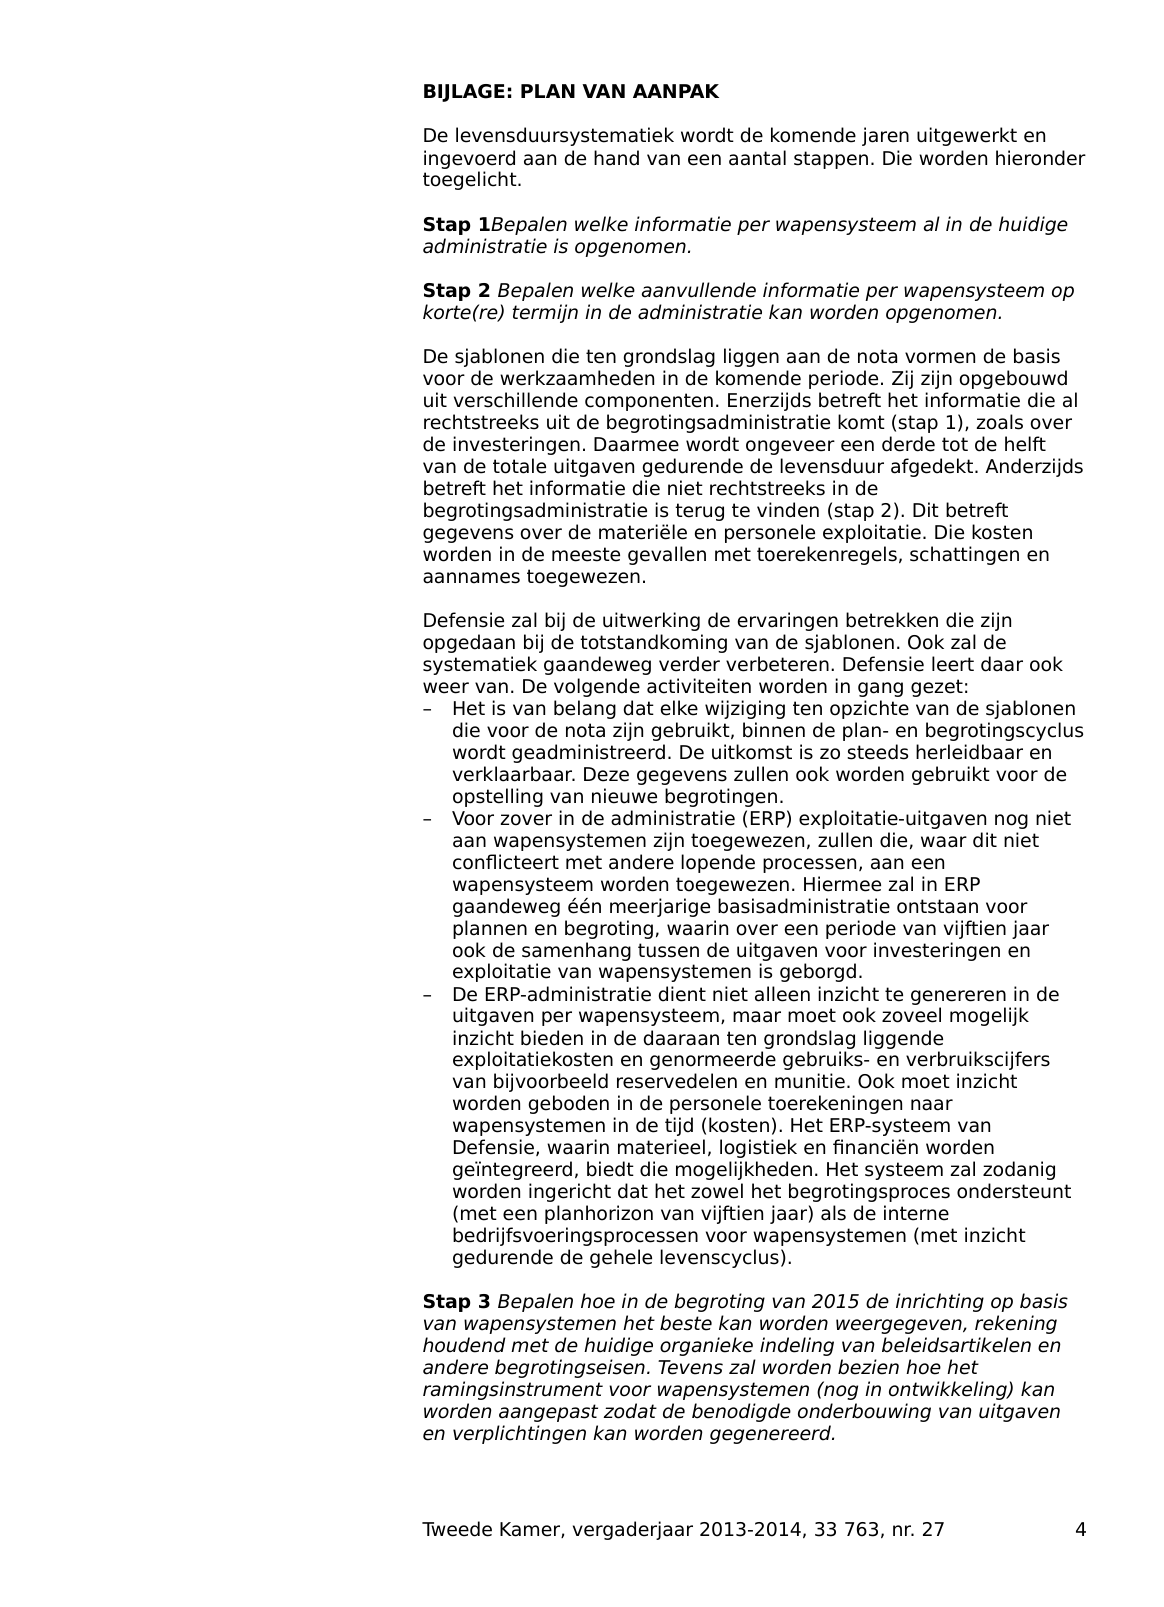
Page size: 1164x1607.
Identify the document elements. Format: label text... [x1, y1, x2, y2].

text Stap 3 Bepalen hoe in de begroting van 2015 de inrichting op basis van wapensystemen het beste kan worden weergegeven, rekening houdend met de huidige organieke indeling van beleidsartikelen en andere begrotingseisen. Tevens zal worden bezien hoe het ramingsinstrument voor wapensystemen (nog in ontwikkeling) kan worden aangepast zodat de benodigde onderbouwing van uitgaven en verplichtingen kan worden gegenereerd. [422, 1291, 1087, 1445]
text – Het is van belang dat elke wijziging ten opzichte van de sjablonen die voor de nota zijn gebruikt, binnen de plan- en begrotingscyclus wordt geadministreerd. De uitkomst is zo steeds herleidbaar en verklaarbaar. Deze gegevens zullen ook worden gebruikt voor de opstelling van nieuwe begrotingen. [422, 698, 1087, 808]
text Stap 2 Bepalen welke aanvullende informatie per wapensysteem op korte(re) termijn in de administratie kan worden opgenomen. [422, 280, 1087, 324]
text Defensie zal bij de uitwerking de ervaringen betrekken die zijn opgedaan bij de totstandkoming van de sjablonen. Ook zal de systematiek gaandeweg verder verbeteren. Defensie leert daar ook weer van. De volgende activiteiten worden in gang gezet: [422, 610, 1087, 698]
text – De ERP-administratie dient niet alleen inzicht te genereren in de uitgaven per wapensysteem, maar moet ook zoveel mogelijk inzicht bieden in de daaraan ten grondslag liggende exploitatiekosten en genormeerde gebruiks- en verbruikscijfers van bijvoorbeeld reservedelen en munitie. Ook moet inzicht worden geboden in de personele toerekeningen naar wapensystemen in de tijd (kosten). Het ERP-systeem van Defensie, waarin materieel, logistiek en financiën worden geïntegreerd, biedt die mogelijkheden. Het systeem zal zodanig worden ingericht dat het zowel het begrotingsproces ondersteunt (met een planhorizon van vijftien jaar) als de interne bedrijfsvoeringsprocessen voor wapensystemen (met inzicht gedurende de gehele levenscyclus). [422, 983, 1087, 1269]
text De levensduursystematiek wordt de komende jaren uitgewerkt en ingevoerd aan de hand van een aantal stappen. Die worden hieronder toegelicht. [422, 125, 1087, 191]
subtitle BIJLAGE: PLAN VAN AANPAK [422, 81, 1087, 103]
text Stap 1Bepalen welke informatie per wapensysteem al in de huidige administratie is opgenomen. [422, 213, 1087, 257]
text – Voor zover in de administratie (ERP) exploitatie-uitgaven nog niet aan wapensystemen zijn toegewezen, zullen die, waar dit niet conflicteert met andere lopende processen, aan een wapensysteem worden toegewezen. Hiermee zal in ERP gaandeweg één meerjarige basisadministratie ontstaan voor plannen en begroting, waarin over een periode van vijftien jaar ook de samenhang tussen de uitgaven voor investeringen en exploitatie van wapensystemen is geborgd. [422, 808, 1087, 983]
text De sjablonen die ten grondslag liggen aan de nota vormen de basis voor de werkzaamheden in de komende periode. Zij zijn opgebouwd uit verschillende componenten. Enerzijds betreft het informatie die al rechtstreeks uit de begrotingsadministratie komt (stap 1), zoals over de investeringen. Daarmee wordt ongeveer een derde tot de helft van de totale uitgaven gedurende de levensduur afgedekt. Anderzijds betreft het informatie die niet rechtstreeks in de begrotingsadministratie is terug te vinden (stap 2). Dit betreft gegevens over de materiële en personele exploitatie. Die kosten worden in de meeste gevallen met toerekenregels, schattingen en aannames toegewezen. [422, 346, 1087, 588]
